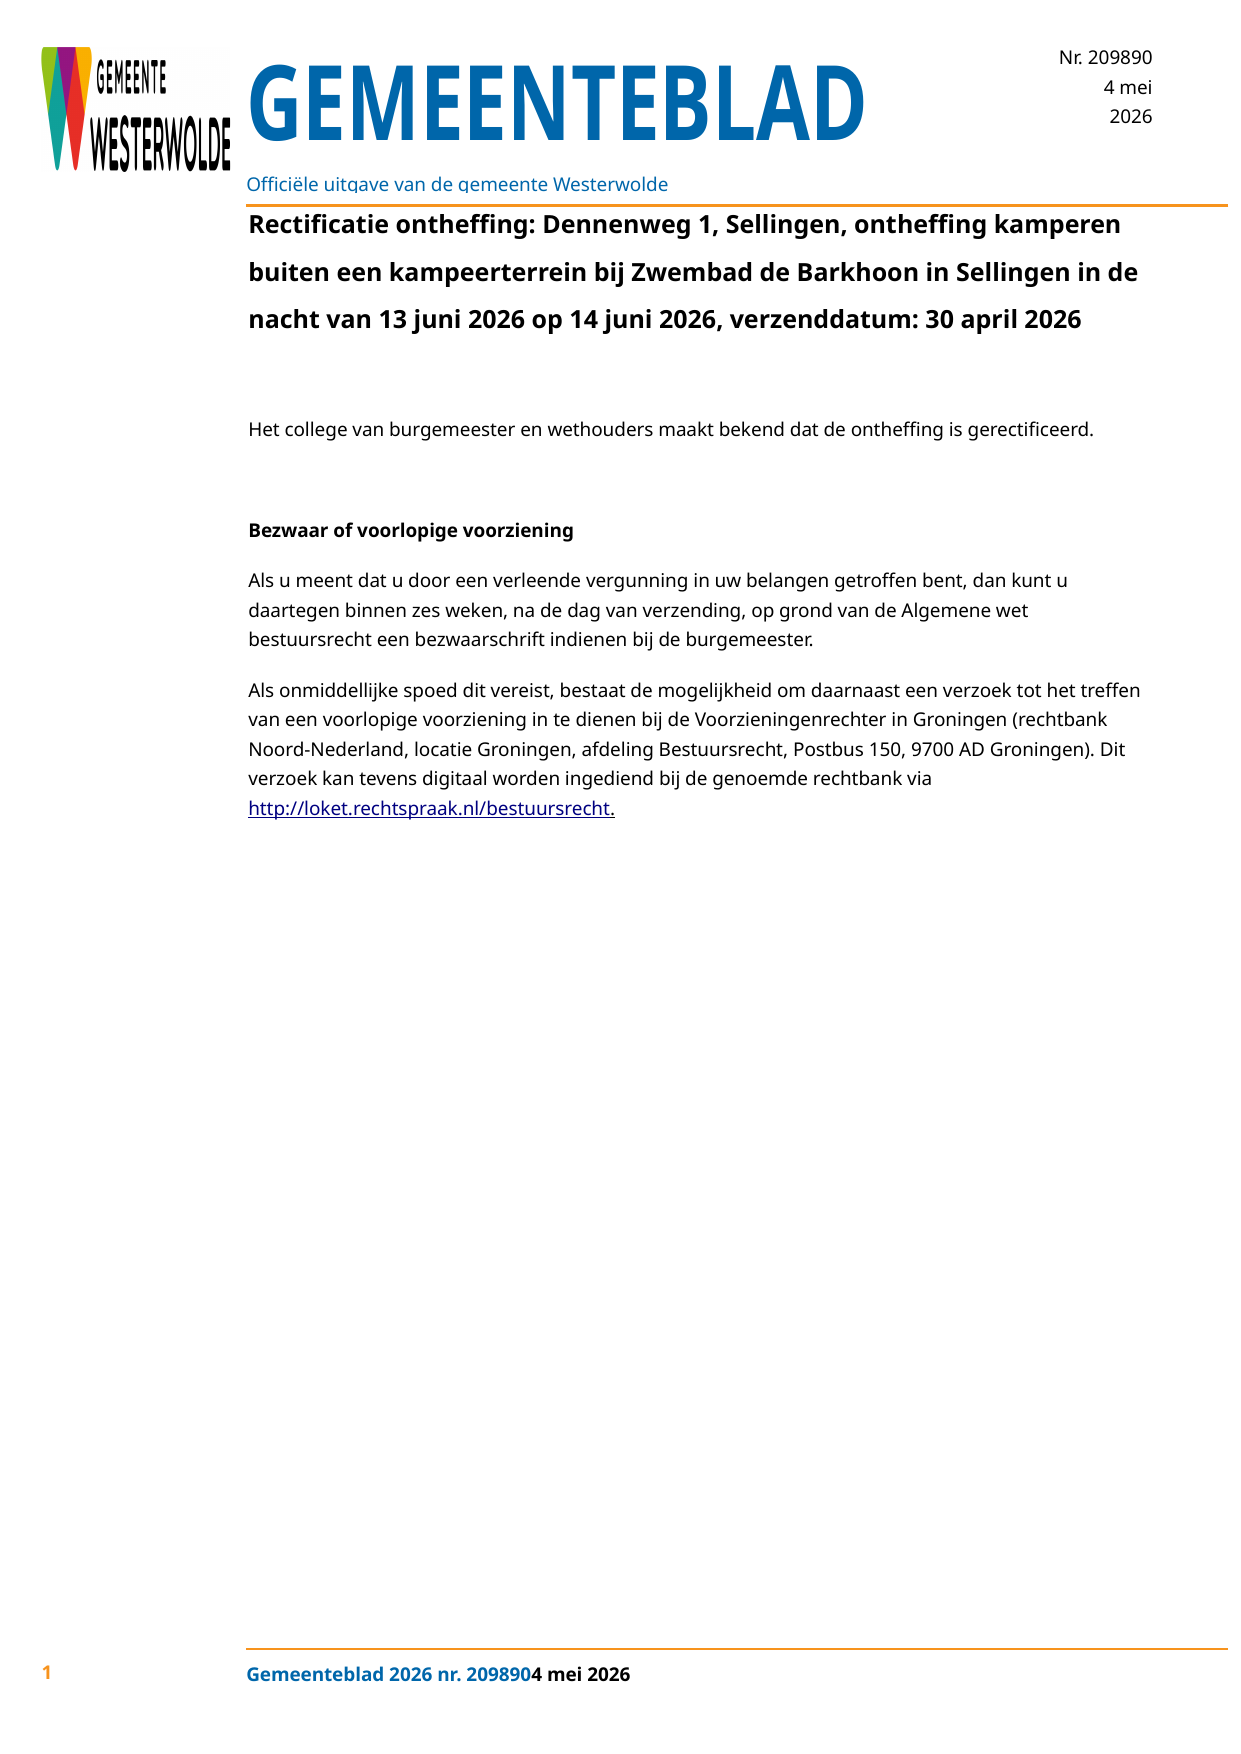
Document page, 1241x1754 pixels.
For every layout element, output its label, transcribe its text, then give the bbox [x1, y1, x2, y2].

text Rectificatie ontheffing: Dennenweg 1, Sellingen, ontheffing kamperen buiten een kampeerterrein bij Zwembad de Barkhoon in Sellingen in de nacht van 13 juni 2026 op 14 juni 2026, verzenddatum: 30 april 2026 [248, 207, 1152, 336]
text Als onmiddellijke spoed dit vereist, bestaat de mogelijkheid om daarnaast een verzoek tot het treffen van een voorlopige voorziening in te dienen bij de Voorzieningenrechter in Groningen (rechtbank Noord-Nederland, locatie Groningen, afdeling Bestuursrecht, Postbus 150, 9700 AD Groningen). Dit verzoek kan tevens digitaal worden ingediend bij de genoemde rechtbank via http://loket.rechtspraak.nl/bestuursrecht. [248, 677, 1152, 821]
text Als u meent dat u door een verleende vergunning in uw belangen getroffen bent, dan kunt u daartegen binnen zes weken, na de dag van verzending, op grond van de Algemene wet bestuursrecht een bezwaarschrift indienen bij de burgemeester. [248, 567, 1152, 652]
picture [41, 47, 231, 172]
text Het college van burgemeester en wethouders maakt bekend dat de ontheffing is gerectificeerd. [248, 416, 1152, 442]
text Bezwaar of voorlopige voorziening [248, 517, 1152, 542]
